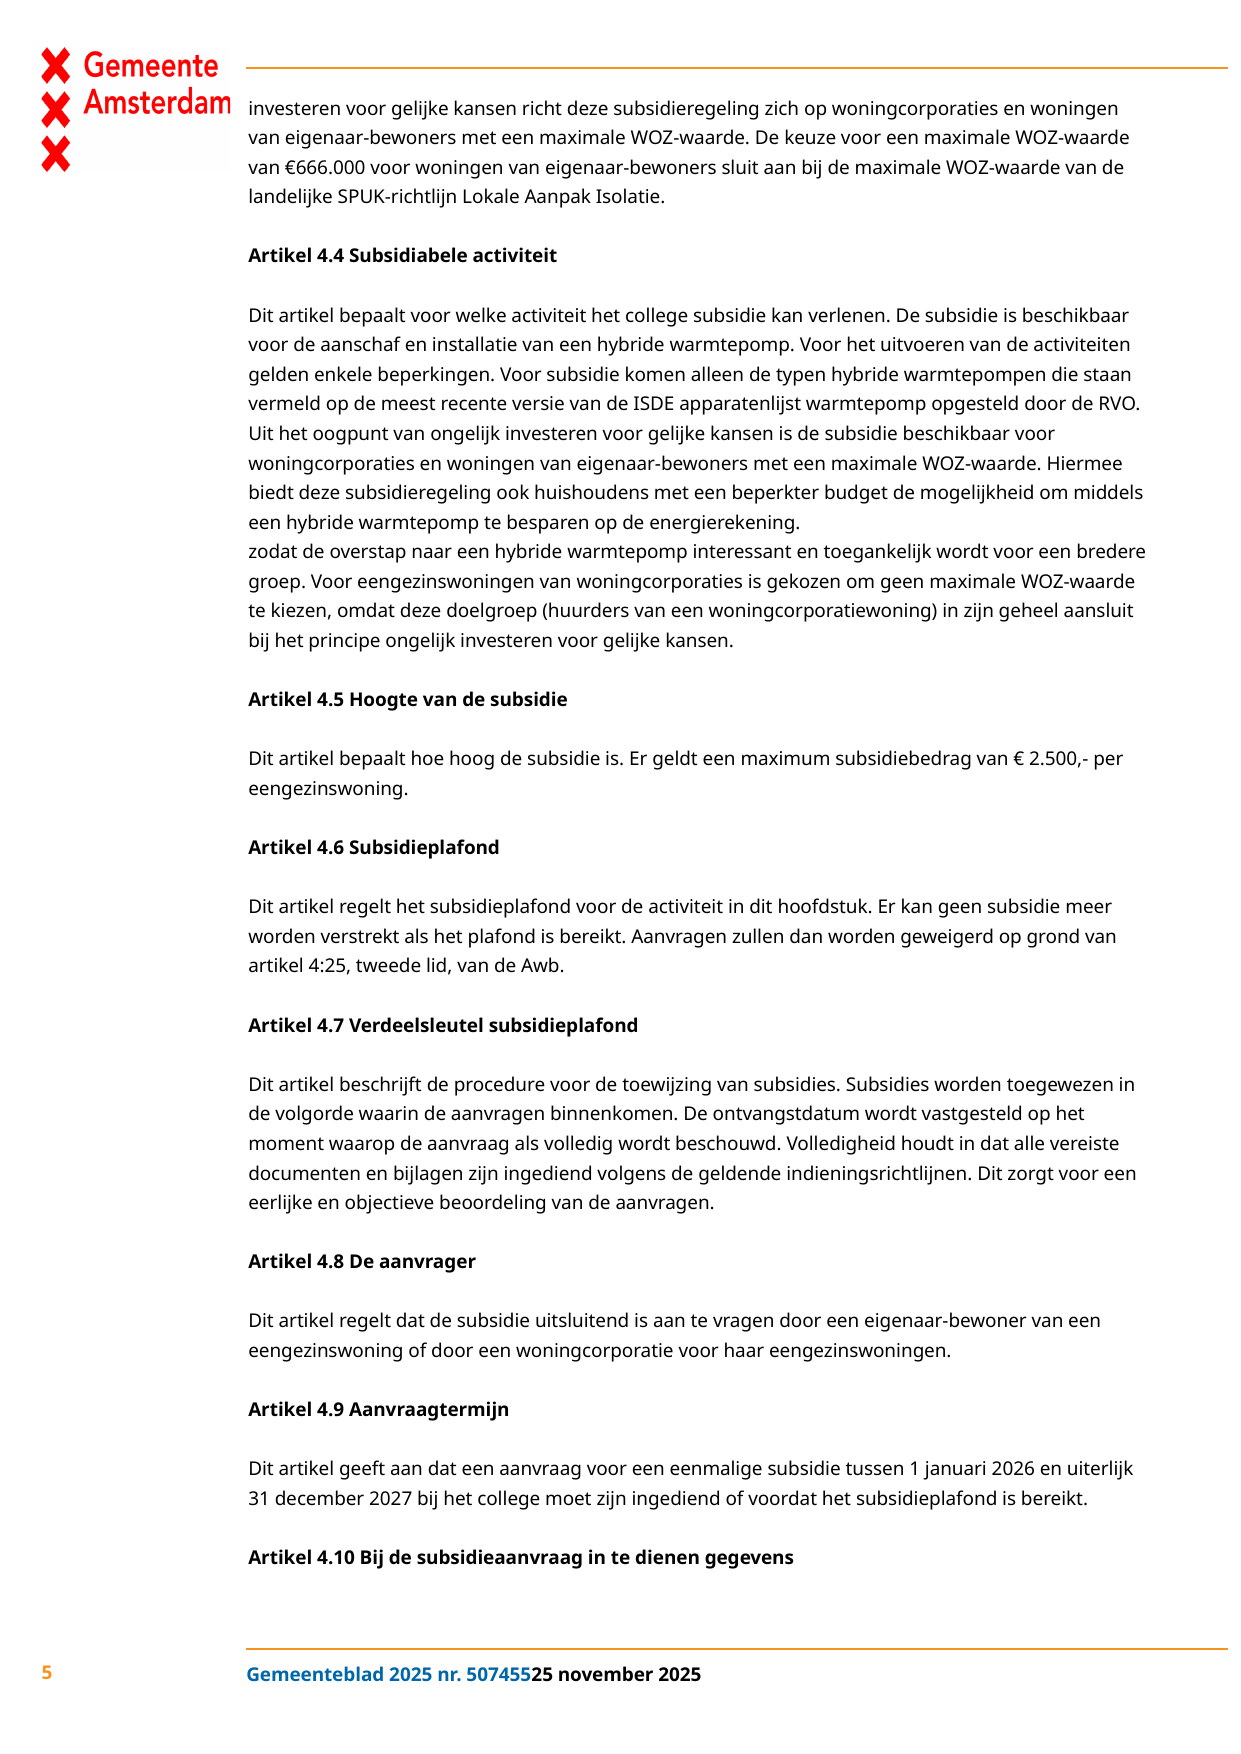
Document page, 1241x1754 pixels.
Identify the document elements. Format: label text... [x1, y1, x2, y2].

text Dit artikel regelt dat de subsidie uitsluitend is aan te vragen door een eigenaar-bewoner van een eengezinswoning of door een woningcorporatie voor haar eengezinswoningen. [248, 1308, 1152, 1363]
text Artikel 4.4 Subsidiabele activiteit [248, 243, 1152, 268]
text Dit artikel geeft aan dat een aanvraag voor een eenmalige subsidie tussen 1 januari 2026 en uiterlijk 31 december 2027 bij het college moet zijn ingediend of voordat het subsidieplafond is bereikt. [248, 1456, 1152, 1511]
text Artikel 4.7 Verdeelsleutel subsidieplafond [248, 1012, 1152, 1038]
text Artikel 4.6 Subsidieplafond [248, 834, 1152, 860]
text Dit artikel regelt het subsidieplafond voor de activiteit in dit hoofdstuk. Er kan geen subsidie meer worden verstrekt als het plafond is bereikt. Aanvragen zullen dan worden geweigerd op grond van artikel 4:25, tweede lid, van de Awb. [248, 893, 1152, 978]
picture [41, 47, 231, 172]
text investeren voor gelijke kansen richt deze subsidieregeling zich op woningcorporaties en woningen van eigenaar-bewoners met een maximale WOZ-waarde. De keuze voor een maximale WOZ-waarde van €666.000 voor woningen van eigenaar-bewoners sluit aan bij de maximale WOZ-waarde van de landelijke SPUK-richtlijn Lokale Aanpak Isolatie. [248, 95, 1152, 209]
text Dit artikel beschrijft de procedure voor de toewijzing van subsidies. Subsidies worden toegewezen in de volgorde waarin de aanvragen binnenkomen. De ontvangstdatum wordt vastgesteld op het moment waarop de aanvraag als volledig wordt beschouwd. Volledigheid houdt in dat alle vereiste documenten en bijlagen zijn ingediend volgens de geldende indieningsrichtlijnen. Dit zorgt voor een eerlijke en objectieve beoordeling van de aanvragen. [248, 1071, 1152, 1215]
text zodat de overstap naar een hybride warmtepomp interessant en toegankelijk wordt voor een bredere groep. Voor eengezinswoningen van woningcorporaties is gekozen om geen maximale WOZ-waarde te kiezen, omdat deze doelgroep (huurders van een woningcorporatiewoning) in zijn geheel aansluit bij het principe ongelijk investeren voor gelijke kansen. [248, 538, 1152, 653]
text Artikel 4.8 De aanvrager [248, 1248, 1152, 1274]
text Artikel 4.9 Aanvraagtermijn [248, 1396, 1152, 1422]
text Artikel 4.5 Hoogte van de subsidie [248, 686, 1152, 712]
text Dit artikel bepaalt hoe hoog de subsidie is. Er geldt een maximum subsidiebedrag van € 2.500,- per eengezinswoning. [248, 746, 1152, 801]
text Artikel 4.10 Bij de subsidieaanvraag in te dienen gegevens [248, 1544, 1152, 1570]
text Dit artikel bepaalt voor welke activiteit het college subsidie kan verlenen. De subsidie is beschikbaar voor de aanschaf en installatie van een hybride warmtepomp. Voor het uitvoeren van de activiteiten gelden enkele beperkingen. Voor subsidie komen alleen de typen hybride warmtepompen die staan vermeld op de meest recente versie van de ISDE apparatenlijst warmtepomp opgesteld door de RVO. Uit het oogpunt van ongelijk investeren voor gelijke kansen is de subsidie beschikbaar voor woningcorporaties en woningen van eigenaar-bewoners met een maximale WOZ-waarde. Hiermee biedt deze subsidieregeling ook huishoudens met een beperkter budget de mogelijkheid om middels een hybride warmtepomp te besparen op de energierekening. [248, 302, 1152, 535]
